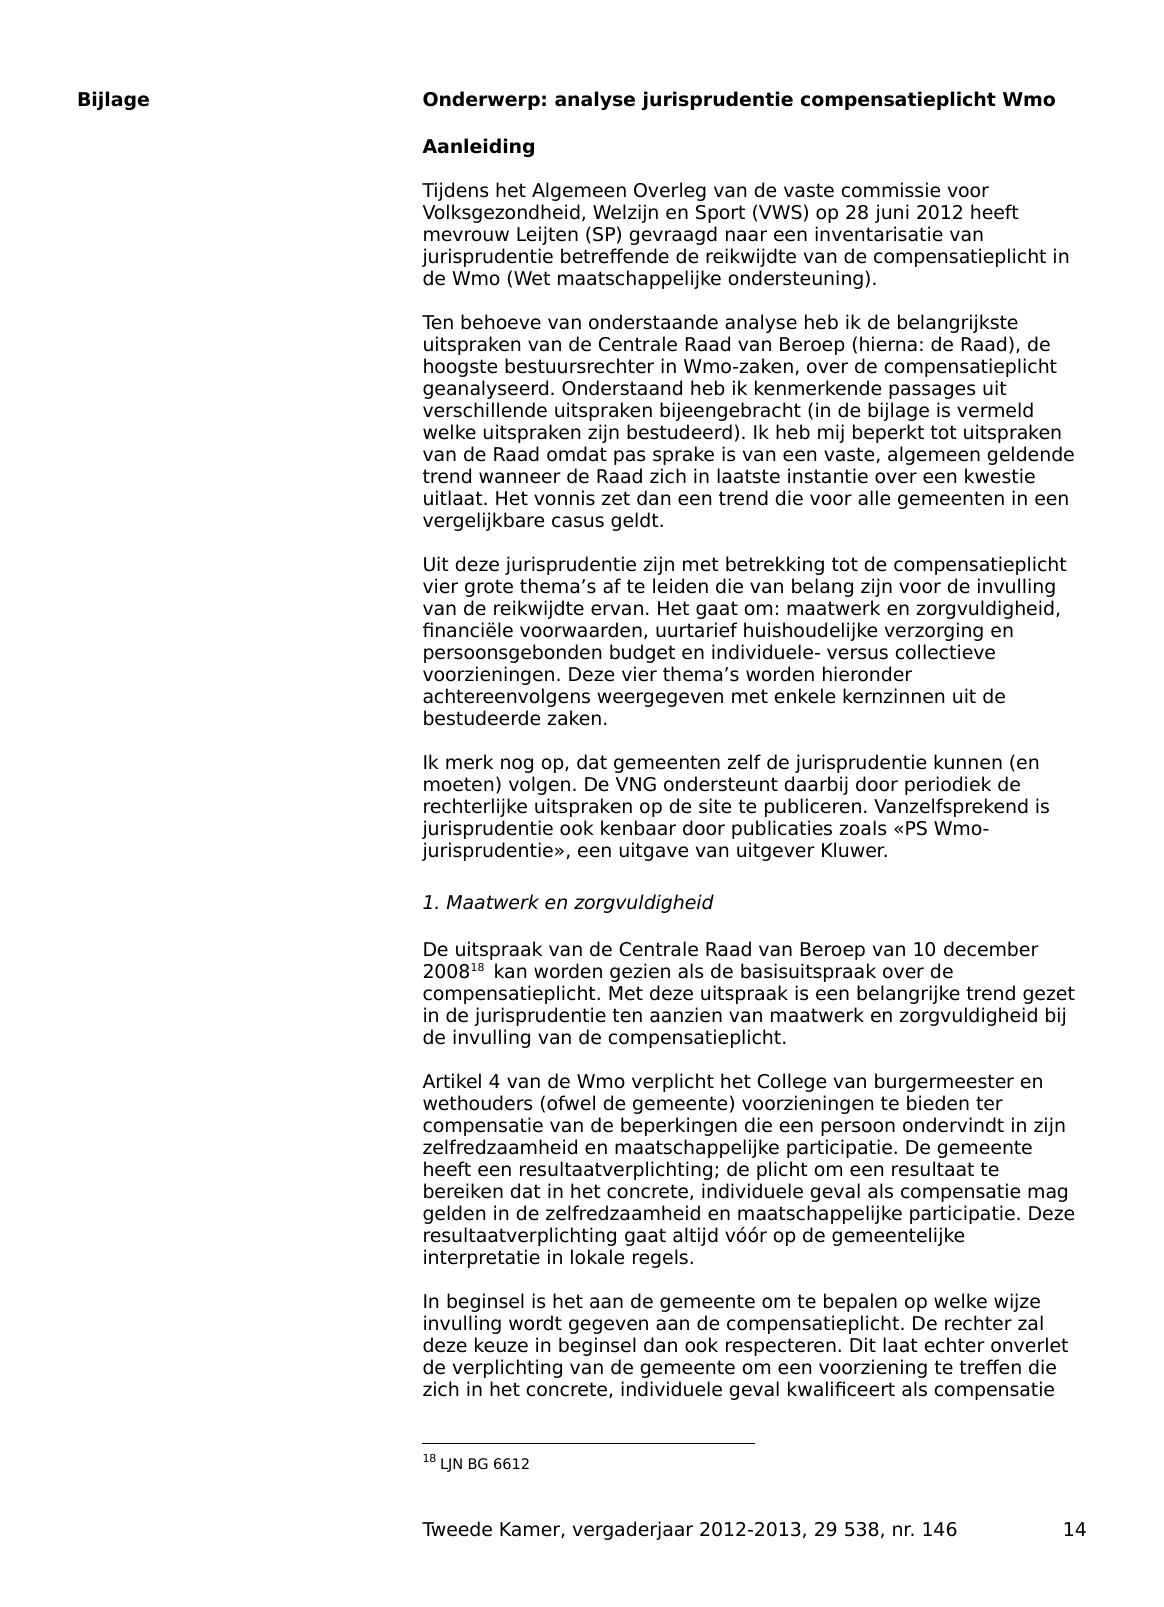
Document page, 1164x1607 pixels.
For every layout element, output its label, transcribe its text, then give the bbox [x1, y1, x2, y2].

subtitle Bijlage Onderwerp: analyse jurisprudentie compensatieplicht Wmo [77, 89, 1087, 111]
text Uit deze jurisprudentie zijn met betrekking tot de compensatieplicht vier grote thema’s af te leiden die van belang zijn voor de invulling van de reikwijdte ervan. Het gaat om: maatwerk en zorgvuldigheid, financiële voorwaarden, uurtarief huishoudelijke verzorging en persoonsgebonden budget en individuele- versus collectieve voorzieningen. Deze vier thema’s worden hieronder achtereenvolgens weergegeven met enkele kernzinnen uit de bestudeerde zaken. [422, 554, 1087, 730]
text In beginsel is het aan de gemeente om te bepalen op welke wijze invulling wordt gegeven aan de compensatieplicht. De rechter zal deze keuze in beginsel dan ook respecteren. Dit laat echter onverlet de verplichting van de gemeente om een voorziening te treffen die zich in het concrete, individuele geval kwalificeert als compensatie [422, 1291, 1087, 1401]
text LJN BG 6612 [422, 1452, 1087, 1474]
text Ten behoeve van onderstaande analyse heb ik de belangrijkste uitspraken van de Centrale Raad van Beroep (hierna: de Raad), de hoogste bestuursrechter in Wmo-zaken, over de compensatieplicht geanalyseerd. Onderstaand heb ik kenmerkende passages uit verschillende uitspraken bijeengebracht (in de bijlage is vermeld welke uitspraken zijn bestudeerd). Ik heb mij beperkt tot uitspraken van de Raad omdat pas sprake is van een vaste, algemeen geldende trend wanneer de Raad zich in laatste instantie over een kwestie uitlaat. Het vonnis zet dan een trend die voor alle gemeenten in een vergelijkbare casus geldt. [422, 312, 1087, 532]
text Ik merk nog op, dat gemeenten zelf de jurisprudentie kunnen (en moeten) volgen. De VNG ondersteunt daarbij door periodiek de rechterlijke uitspraken op de site te publiceren. Vanzelfsprekend is jurisprudentie ook kenbaar door publicaties zoals «PS Wmo-jurisprudentie», een uitgave van uitgever Kluwer. [422, 752, 1087, 862]
text Artikel 4 van de Wmo verplicht het College van burgermeester en wethouders (ofwel de gemeente) voorzieningen te bieden ter compensatie van de beperkingen die een persoon ondervindt in zijn zelfredzaamheid en maatschappelijke participatie. De gemeente heeft een resultaatverplichting; de plicht om een resultaat te bereiken dat in het concrete, individuele geval als compensatie mag gelden in de zelfredzaamheid en maatschappelijke participatie. Deze resultaatverplichting gaat altijd vóór op de gemeentelijke interpretatie in lokale regels. [422, 1071, 1087, 1269]
text De uitspraak van de Centrale Raad van Beroep van 10 december 2008 kan worden gezien als de basisuitspraak over de compensatieplicht. Met deze uitspraak is een belangrijke trend gezet in de jurisprudentie ten aanzien van maatwerk en zorgvuldigheid bij de invulling van de compensatieplicht. [422, 939, 1087, 1049]
subtitle 1. Maatwerk en zorgvuldigheid [422, 892, 1087, 914]
subtitle Aanleiding [422, 136, 1087, 158]
text Tijdens het Algemeen Overleg van de vaste commissie voor Volksgezondheid, Welzijn en Sport (VWS) op 28 juni 2012 heeft mevrouw Leijten (SP) gevraagd naar een inventarisatie van jurisprudentie betreffende de reikwijdte van de compensatieplicht in de Wmo (Wet maatschappelijke ondersteuning). [422, 180, 1087, 290]
